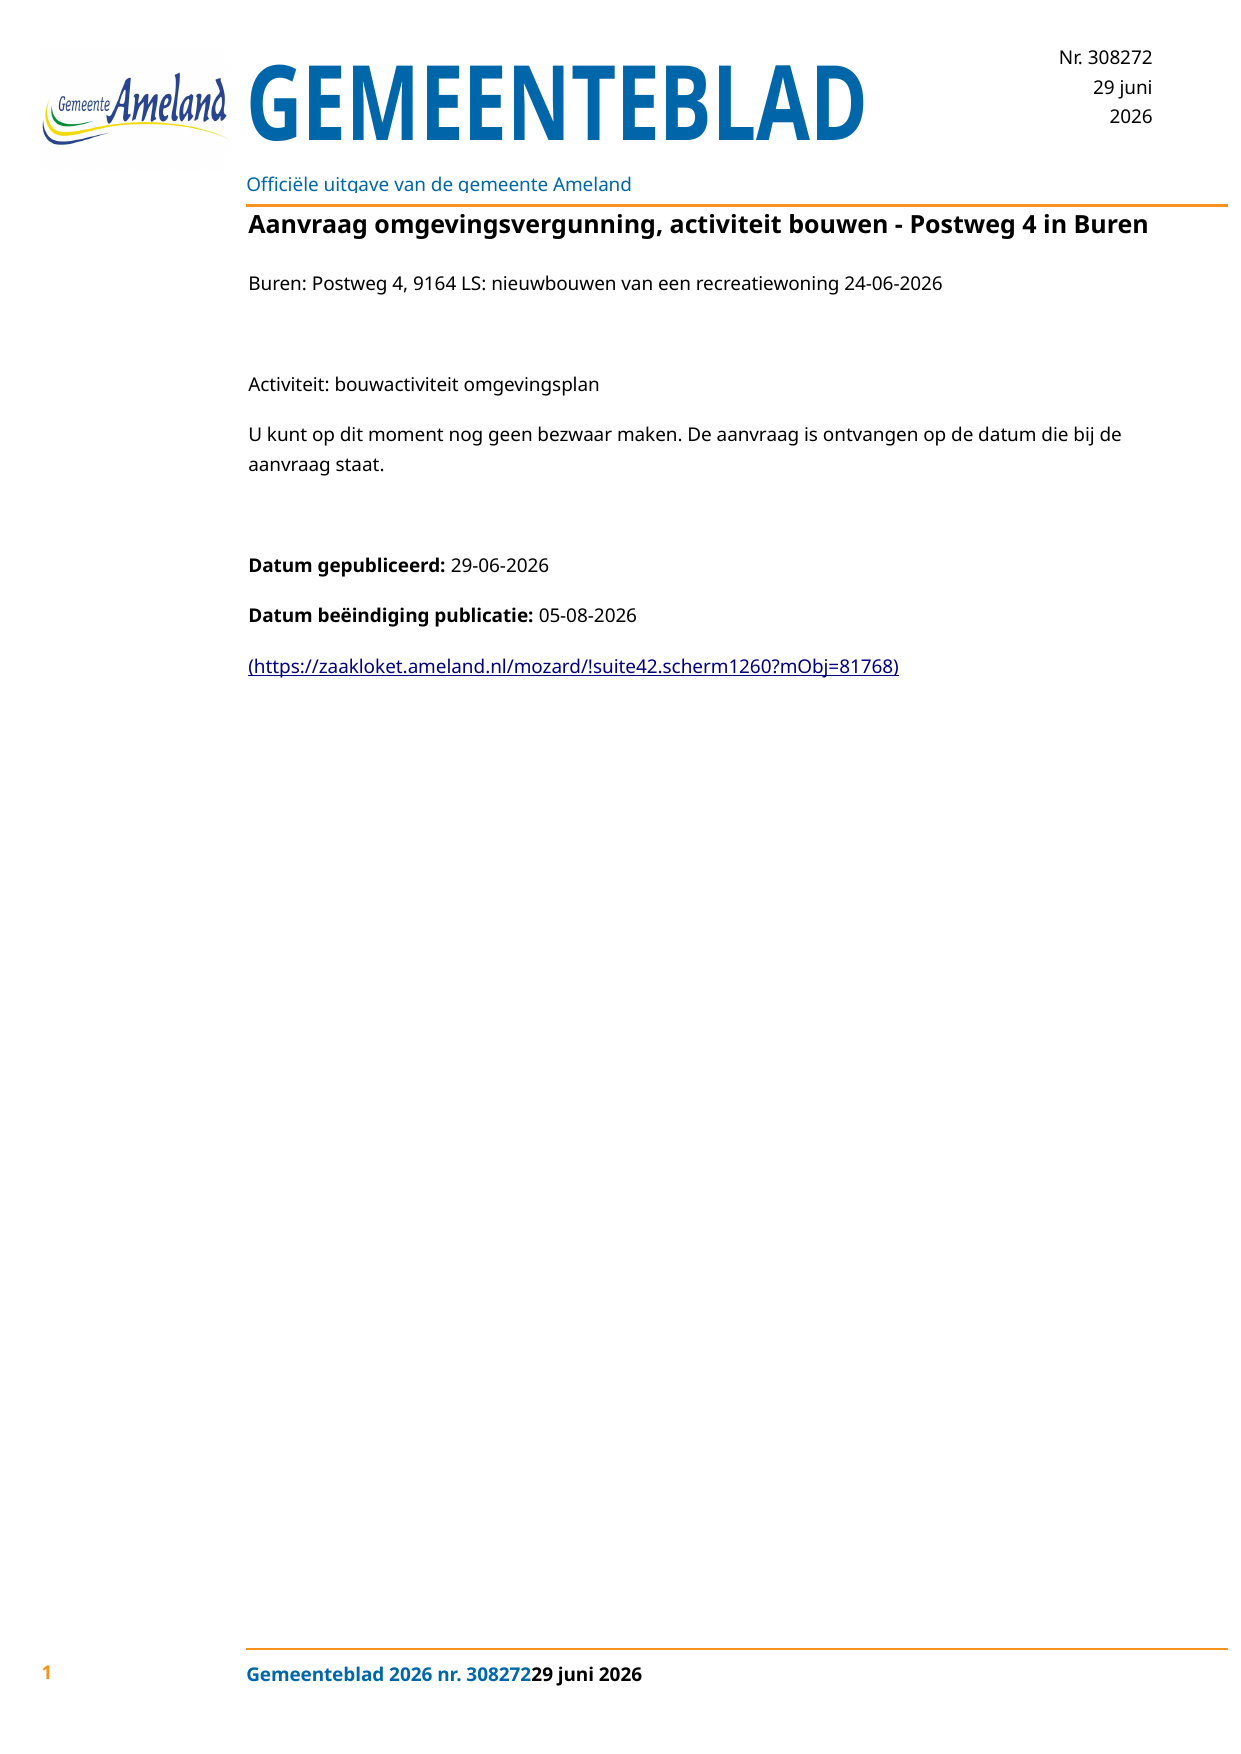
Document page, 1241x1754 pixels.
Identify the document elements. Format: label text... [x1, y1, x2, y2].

picture [41, 47, 231, 172]
text Buren: Postweg 4, 9164 LS: nieuwbouwen van een recreatiewoning 24-06-2026 [248, 270, 1152, 296]
text U kunt op dit moment nog geen bezwaar maken. De aanvraag is ontvangen op de datum die bij de aanvraag staat. [248, 422, 1152, 477]
text Datum beëindiging publicatie: 05-08-2026 [248, 602, 1152, 628]
text Aanvraag omgevingsvergunning, activiteit bouwen - Postweg 4 in Buren [248, 207, 1152, 241]
text Datum gepubliceerd: 29-06-2026 [248, 552, 1152, 578]
text Activiteit: bouwactiviteit omgevingsplan [248, 371, 1152, 397]
text (https://zaakloket.ameland.nl/mozard/!suite42.scherm1260?mObj=81768) [248, 653, 1152, 678]
